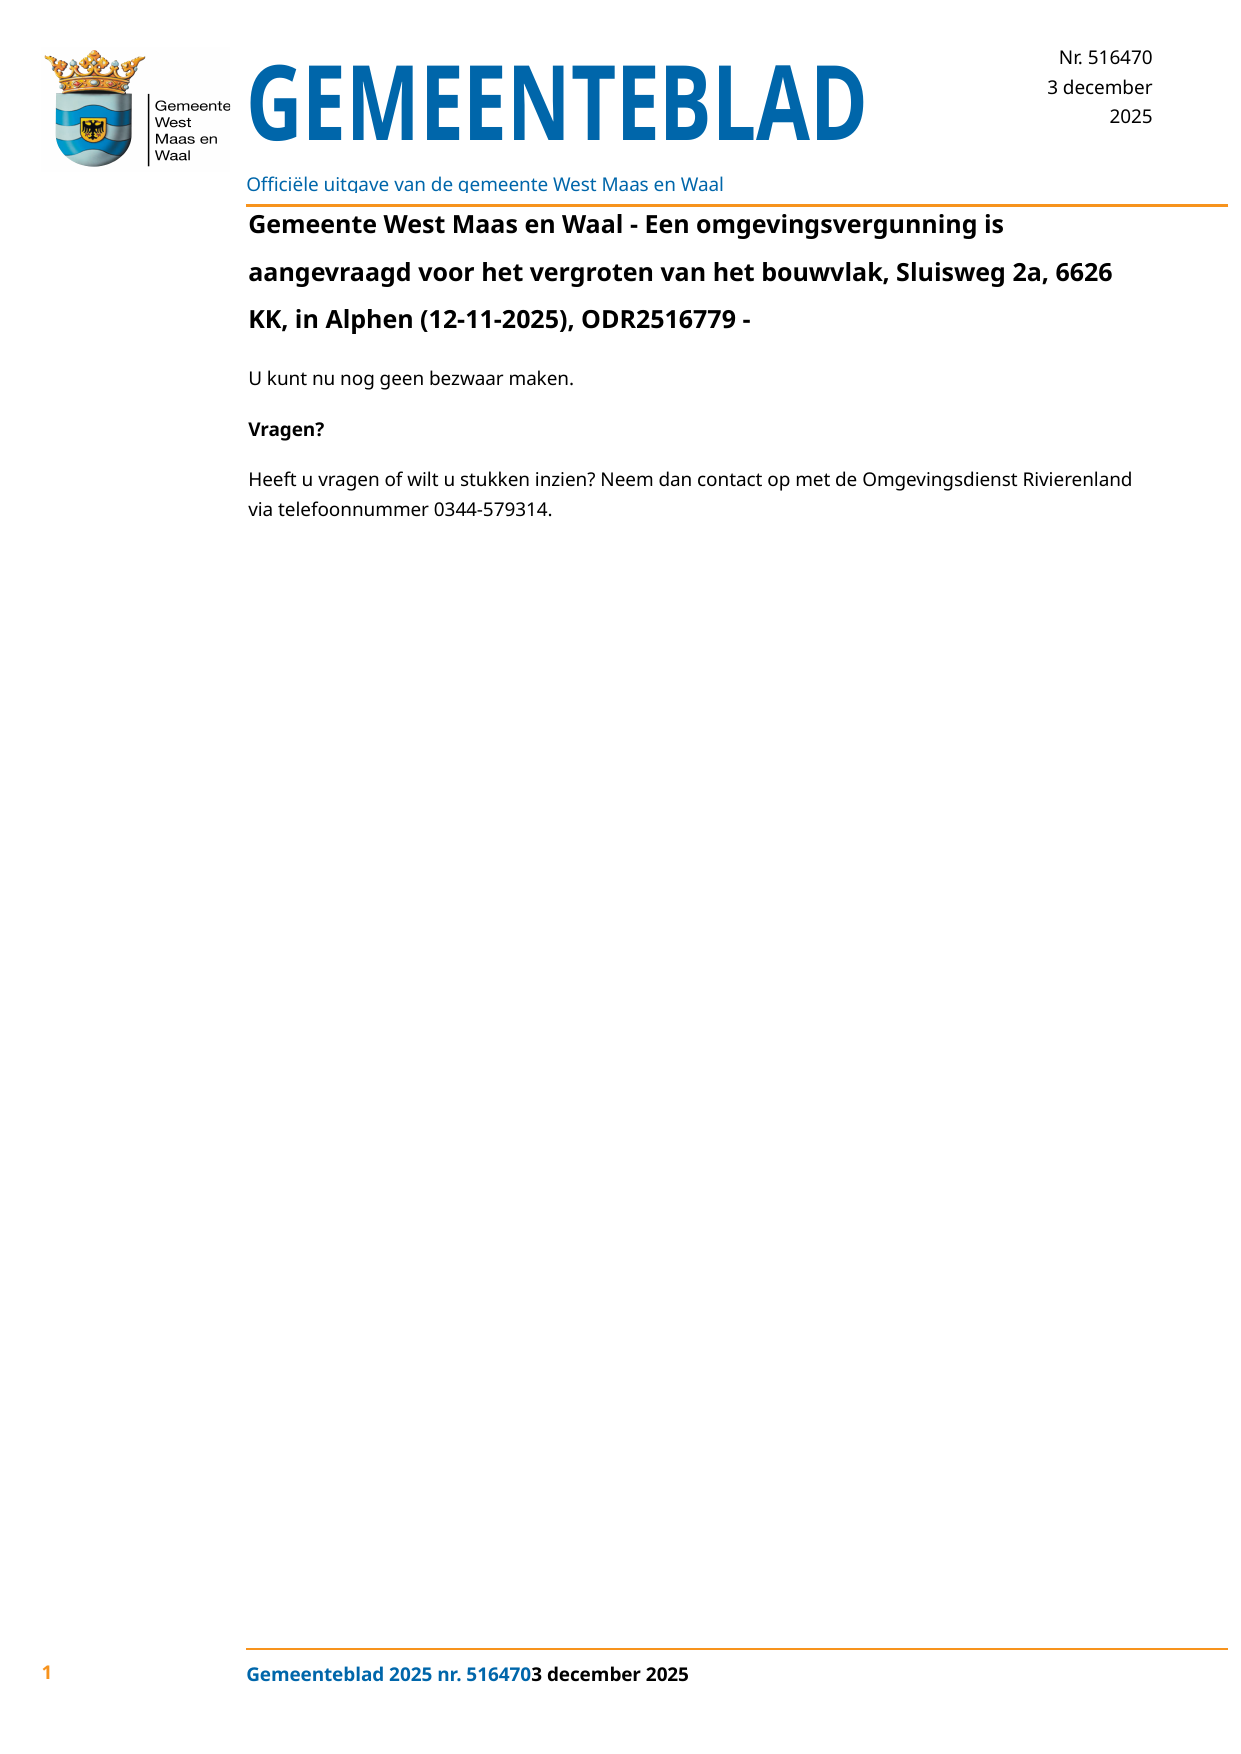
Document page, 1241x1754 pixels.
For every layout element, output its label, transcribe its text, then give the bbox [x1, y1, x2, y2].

text Vragen? [248, 416, 1152, 442]
text Heeft u vragen of wilt u stukken inzien? Neem dan contact op met de Omgevingsdienst Rivierenland via telefoonnummer 0344-579314. [248, 466, 1152, 522]
picture [41, 47, 231, 172]
text Gemeente West Maas en Waal - Een omgevingsvergunning is aangevraagd voor het vergroten van het bouwvlak, Sluisweg 2a, 6626 KK, in Alphen (12-11-2025), ODR2516779 - [248, 207, 1152, 336]
text U kunt nu nog geen bezwaar maken. [248, 366, 1152, 391]
